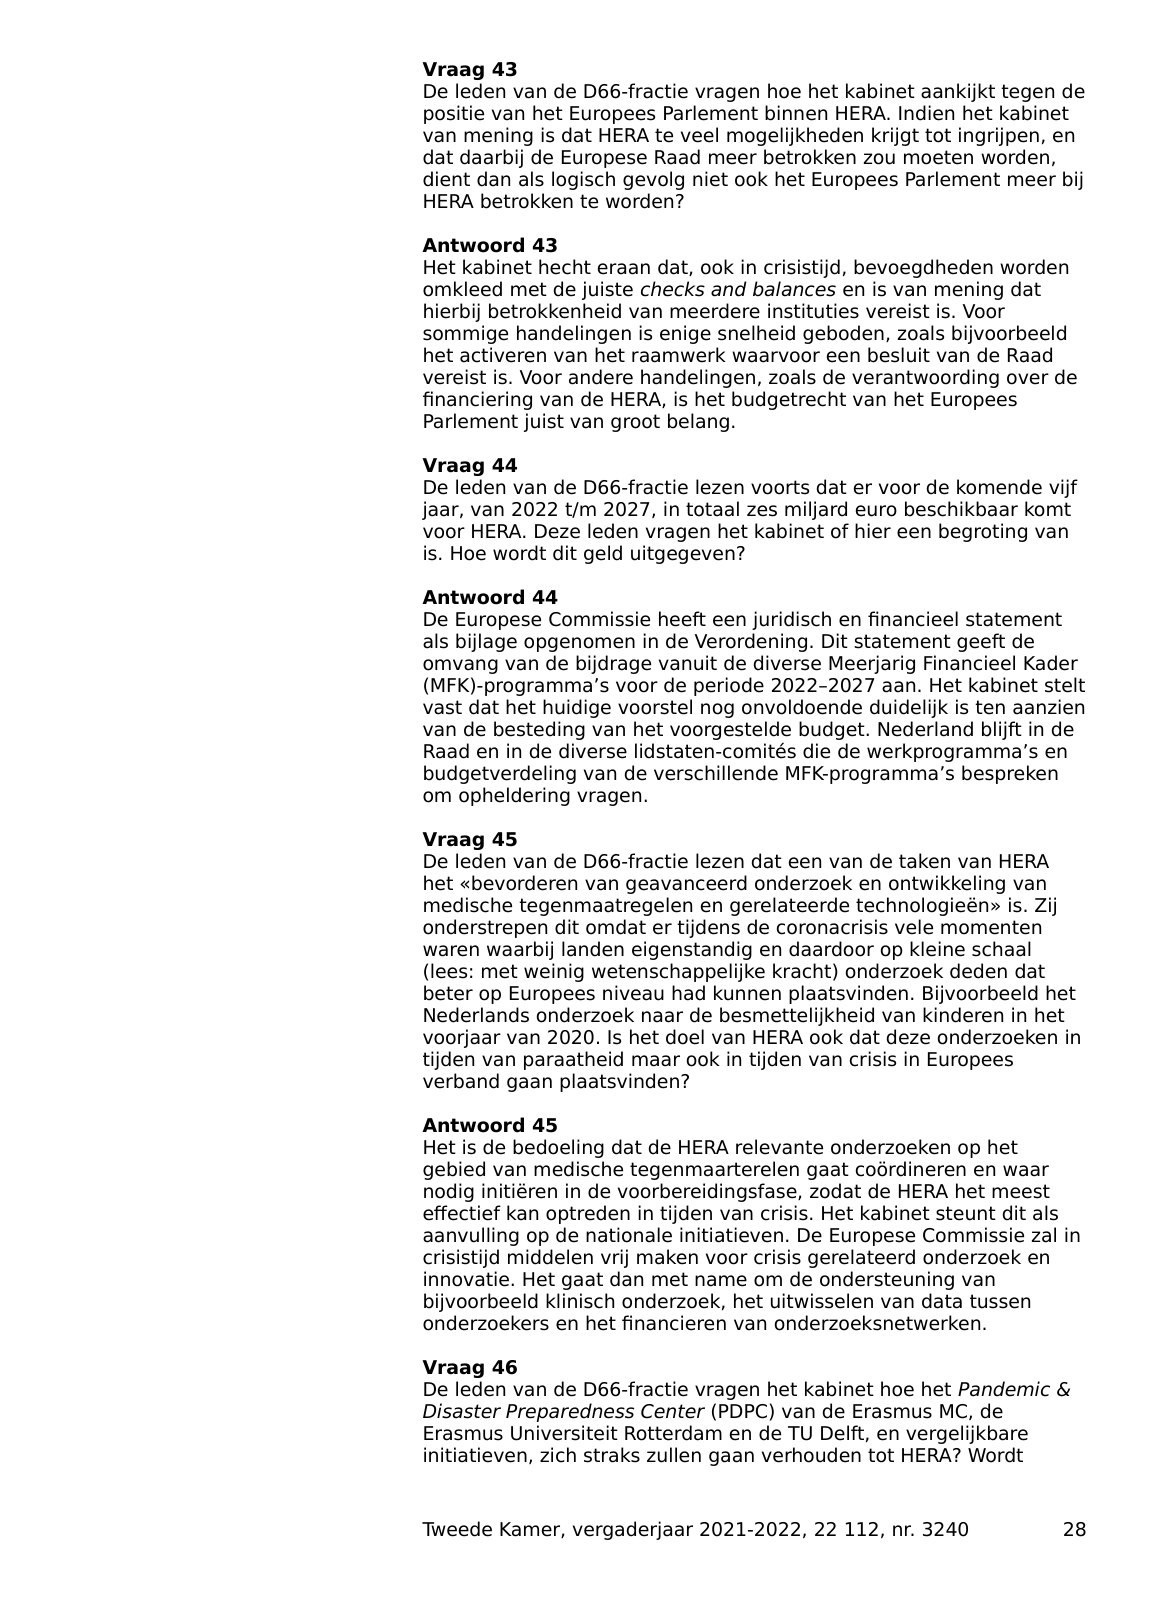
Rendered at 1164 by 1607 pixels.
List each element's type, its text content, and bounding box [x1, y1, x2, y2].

text Antwoord 45 [422, 1115, 1087, 1137]
text De leden van de D66-fractie vragen het kabinet hoe het Pandemic & Disaster Preparedness Center (PDPC) van de Erasmus MC, de Erasmus Universiteit Rotterdam en de TU Delft, en vergelijkbare initiatieven, zich straks zullen gaan verhouden tot HERA? Wordt [422, 1379, 1087, 1467]
text De Europese Commissie heeft een juridisch en financieel statement als bijlage opgenomen in de Verordening. Dit statement geeft de omvang van de bijdrage vanuit de diverse Meerjarig Financieel Kader (MFK)-programma’s voor de periode 2022–2027 aan. Het kabinet stelt vast dat het huidige voorstel nog onvoldoende duidelijk is ten aanzien van de besteding van het voorgestelde budget. Nederland blijft in de Raad en in de diverse lidstaten-comités die de werkprogramma’s en budgetverdeling van de verschillende MFK-programma’s bespreken om opheldering vragen. [422, 609, 1087, 807]
text Vraag 44 [422, 455, 1087, 477]
text Antwoord 43 [422, 235, 1087, 257]
text Antwoord 44 [422, 587, 1087, 609]
text Vraag 43 [422, 59, 1087, 81]
text Vraag 45 [422, 829, 1087, 851]
text Het kabinet hecht eraan dat, ook in crisistijd, bevoegdheden worden omkleed met de juiste checks and balances en is van mening dat hierbij betrokkenheid van meerdere instituties vereist is. Voor sommige handelingen is enige snelheid geboden, zoals bijvoorbeeld het activeren van het raamwerk waarvoor een besluit van de Raad vereist is. Voor andere handelingen, zoals de verantwoording over de financiering van de HERA, is het budgetrecht van het Europees Parlement juist van groot belang. [422, 257, 1087, 433]
text De leden van de D66-fractie lezen voorts dat er voor de komende vijf jaar, van 2022 t/m 2027, in totaal zes miljard euro beschikbaar komt voor HERA. Deze leden vragen het kabinet of hier een begroting van is. Hoe wordt dit geld uitgegeven? [422, 477, 1087, 565]
text De leden van de D66-fractie lezen dat een van de taken van HERA het «bevorderen van geavanceerd onderzoek en ontwikkeling van medische tegenmaatregelen en gerelateerde technologieën» is. Zij onderstrepen dit omdat er tijdens de coronacrisis vele momenten waren waarbij landen eigenstandig en daardoor op kleine schaal (lees: met weinig wetenschappelijke kracht) onderzoek deden dat beter op Europees niveau had kunnen plaatsvinden. Bijvoorbeeld het Nederlands onderzoek naar de besmettelijkheid van kinderen in het voorjaar van 2020. Is het doel van HERA ook dat deze onderzoeken in tijden van paraatheid maar ook in tijden van crisis in Europees verband gaan plaatsvinden? [422, 851, 1087, 1093]
text De leden van de D66-fractie vragen hoe het kabinet aankijkt tegen de positie van het Europees Parlement binnen HERA. Indien het kabinet van mening is dat HERA te veel mogelijkheden krijgt tot ingrijpen, en dat daarbij de Europese Raad meer betrokken zou moeten worden, dient dan als logisch gevolg niet ook het Europees Parlement meer bij HERA betrokken te worden? [422, 81, 1087, 213]
text Vraag 46 [422, 1357, 1087, 1379]
text Het is de bedoeling dat de HERA relevante onderzoeken op het gebied van medische tegenmaarterelen gaat coördineren en waar nodig initiëren in de voorbereidingsfase, zodat de HERA het meest effectief kan optreden in tijden van crisis. Het kabinet steunt dit als aanvulling op de nationale initiatieven. De Europese Commissie zal in crisistijd middelen vrij maken voor crisis gerelateerd onderzoek en innovatie. Het gaat dan met name om de ondersteuning van bijvoorbeeld klinisch onderzoek, het uitwisselen van data tussen onderzoekers en het financieren van onderzoeksnetwerken. [422, 1137, 1087, 1335]
